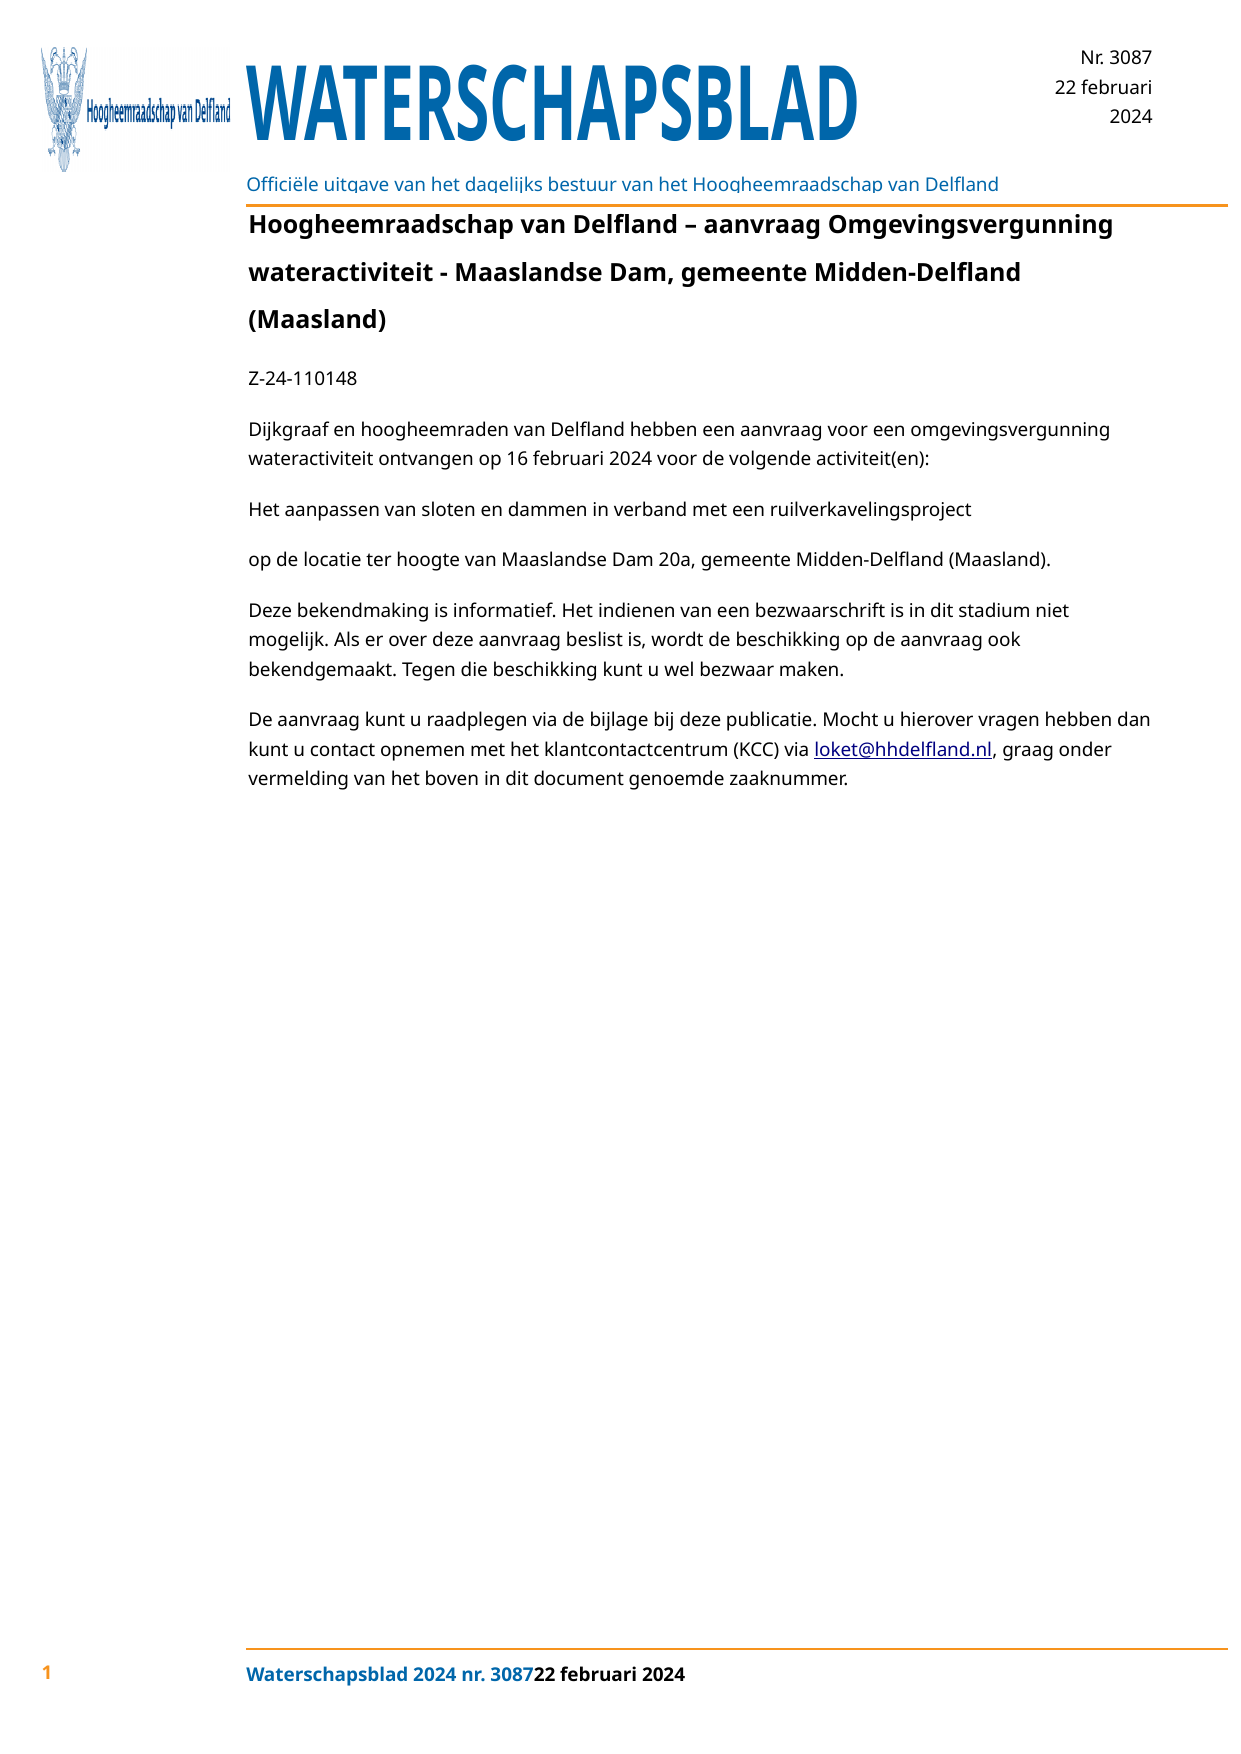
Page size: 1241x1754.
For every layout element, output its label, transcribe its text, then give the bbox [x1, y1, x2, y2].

text Deze bekendmaking is informatief. Het indienen van een bezwaarschrift is in dit stadium niet mogelijk. Als er over deze aanvraag beslist is, wordt de beschikking op de aanvraag ook bekendgemaakt. Tegen die beschikking kunt u wel bezwaar maken. [248, 597, 1152, 682]
text Hoogheemraadschap van Delfland – aanvraag Omgevingsvergunning wateractiviteit - Maaslandse Dam, gemeente Midden-Delfland (Maasland) [248, 207, 1152, 336]
picture [41, 47, 231, 172]
text op de locatie ter hoogte van Maaslandse Dam 20a, gemeente Midden-Delfland (Maasland). [248, 546, 1152, 572]
text Dijkgraaf en hoogheemraden van Delfland hebben een aanvraag voor een omgevingsvergunning wateractiviteit ontvangen op 16 februari 2024 voor de volgende activiteit(en): [248, 416, 1152, 471]
text Het aanpassen van sloten en dammen in verband met een ruilverkavelingsproject [248, 496, 1152, 522]
text Z-24-110148 [248, 366, 1152, 391]
text De aanvraag kunt u raadplegen via de bijlage bij deze publicatie. Mocht u hierover vragen hebben dan kunt u contact opnemen met het klantcontactcentrum (KCC) via loket@hhdelfland.nl, graag onder vermelding van het boven in dit document genoemde zaaknummer. [248, 706, 1152, 791]
